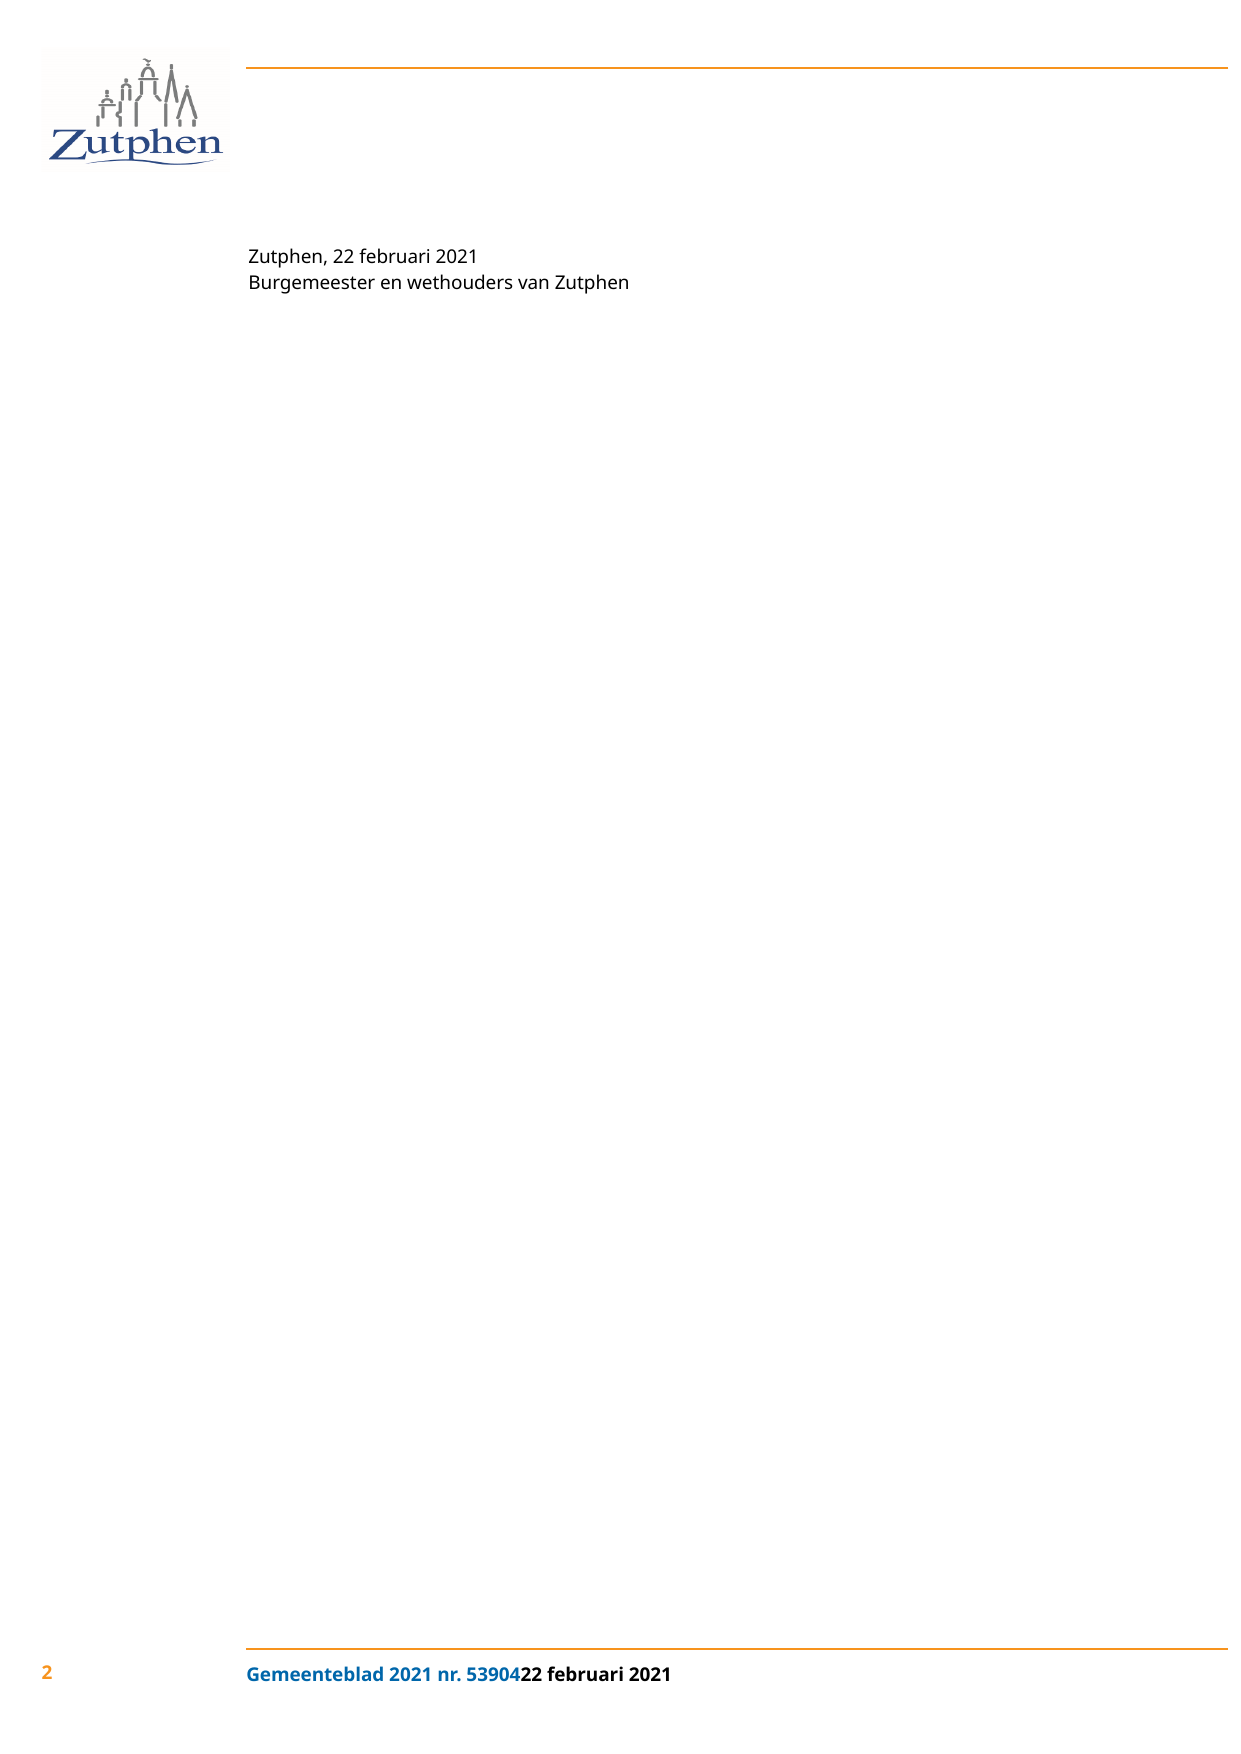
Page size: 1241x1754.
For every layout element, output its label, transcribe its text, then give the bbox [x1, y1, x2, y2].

picture [41, 47, 231, 172]
text Zutphen, 22 februari 2021 [248, 243, 1152, 269]
text Burgemeester en wethouders van Zutphen [248, 269, 1152, 295]
